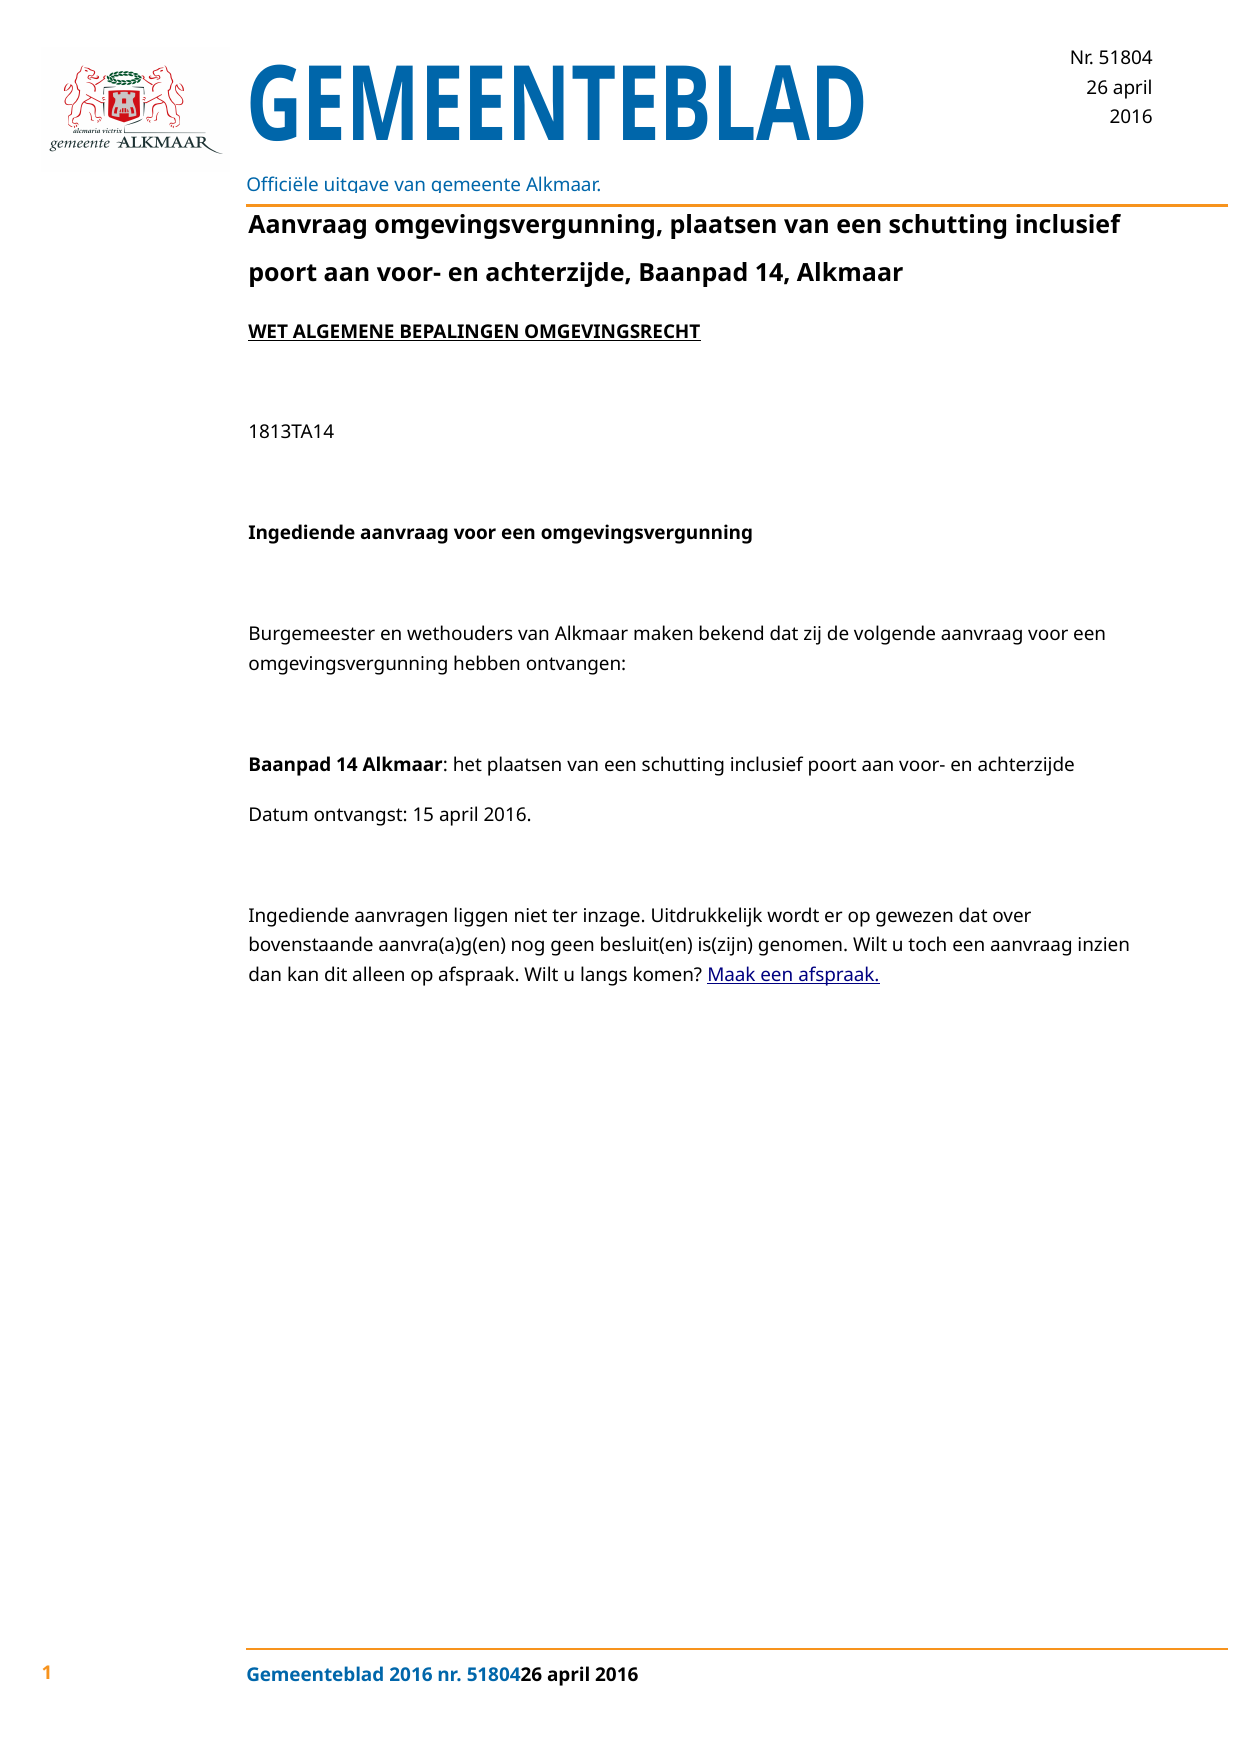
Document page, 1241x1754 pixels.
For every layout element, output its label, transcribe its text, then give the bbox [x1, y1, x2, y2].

text Aanvraag omgevingsvergunning, plaatsen van een schutting inclusief poort aan voor- en achterzijde, Baanpad 14, Alkmaar [248, 207, 1152, 288]
text Datum ontvangst: 15 april 2016. [248, 801, 1152, 827]
text Ingediende aanvragen liggen niet ter inzage. Uitdrukkelijk wordt er op gewezen dat over bovenstaande aanvra(a)g(en) nog geen besluit(en) is(zijn) genomen. Wilt u toch een aanvraag inzien dan kan dit alleen op afspraak. Wilt u langs komen? Maak een afspraak. [248, 902, 1152, 987]
text WET ALGEMENE BEPALINGEN OMGEVINGSRECHT [248, 318, 1152, 344]
text 1813TA14 [248, 419, 1152, 444]
picture [41, 47, 231, 172]
text Baanpad 14 Alkmaar: het plaatsen van een schutting inclusief poort aan voor- en achterzijde [248, 751, 1152, 777]
text Burgemeester en wethouders van Alkmaar maken bekend dat zij de volgende aanvraag voor een omgevingsvergunning hebben ontvangen: [248, 620, 1152, 676]
text Ingediende aanvraag voor een omgevingsvergunning [248, 519, 1152, 545]
